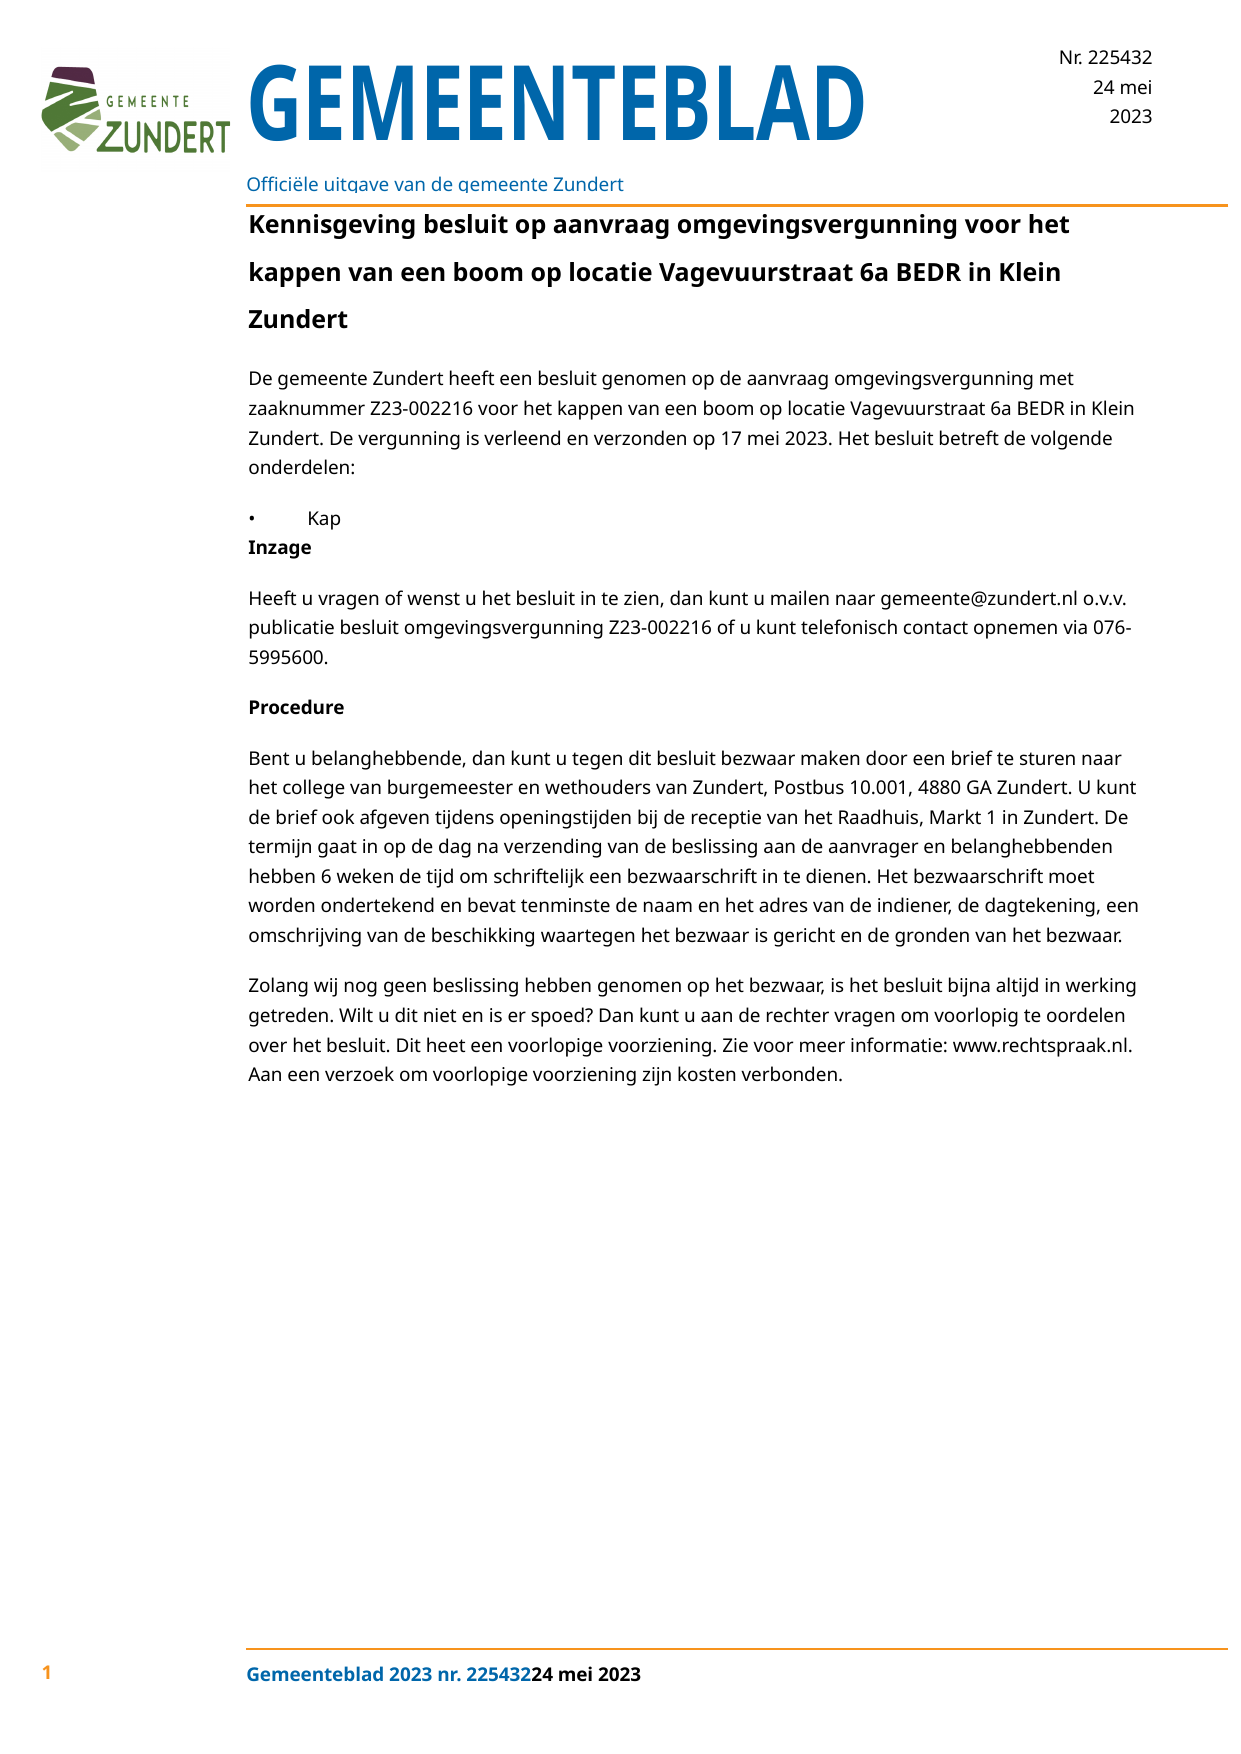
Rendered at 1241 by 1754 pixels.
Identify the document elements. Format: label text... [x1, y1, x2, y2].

text Procedure [248, 694, 1152, 720]
text De gemeente Zundert heeft een besluit genomen op de aanvraag omgevingsvergunning met zaaknummer Z23-002216 voor het kappen van een boom op locatie Vagevuurstraat 6a BEDR in Klein Zundert. De vergunning is verleend en verzonden op 17 mei 2023. Het besluit betreft de volgende onderdelen: [248, 366, 1152, 480]
text Zolang wij nog geen beslissing hebben genomen op het bezwaar, is het besluit bijna altijd in werking getreden. Wilt u dit niet en is er spoed? Dan kunt u aan de rechter vragen om voorlopig te oordelen over het besluit. Dit heet een voorlopige voorziening. Zie voor meer informatie: www.rechtspraak.nl. Aan een verzoek om voorlopige voorziening zijn kosten verbonden. [248, 973, 1152, 1087]
text Heeft u vragen of wenst u het besluit in te zien, dan kunt u mailen naar gemeente@zundert.nl o.v.v. publicatie besluit omgevingsvergunning Z23-002216 of u kunt telefonisch contact opnemen via 076-5995600. [248, 585, 1152, 669]
picture [41, 47, 231, 172]
list Kap [248, 505, 1152, 530]
text Inzage [248, 534, 1152, 560]
text Kennisgeving besluit op aanvraag omgevingsvergunning voor het kappen van een boom op locatie Vagevuurstraat 6a BEDR in Klein Zundert [248, 207, 1152, 336]
text Bent u belanghebbende, dan kunt u tegen dit besluit bezwaar maken door een brief te sturen naar het college van burgemeester en wethouders van Zundert, Postbus 10.001, 4880 GA Zundert. U kunt de brief ook afgeven tijdens openingstijden bij de receptie van het Raadhuis, Markt 1 in Zundert. De termijn gaat in op de dag na verzending van de beslissing aan de aanvrager en belanghebbenden hebben 6 weken de tijd om schriftelijk een bezwaarschrift in te dienen. Het bezwaarschrift moet worden ondertekend en bevat tenminste de naam en het adres van de indiener, de dagtekening, een omschrijving van de beschikking waartegen het bezwaar is gericht en de gronden van het bezwaar. [248, 745, 1152, 948]
